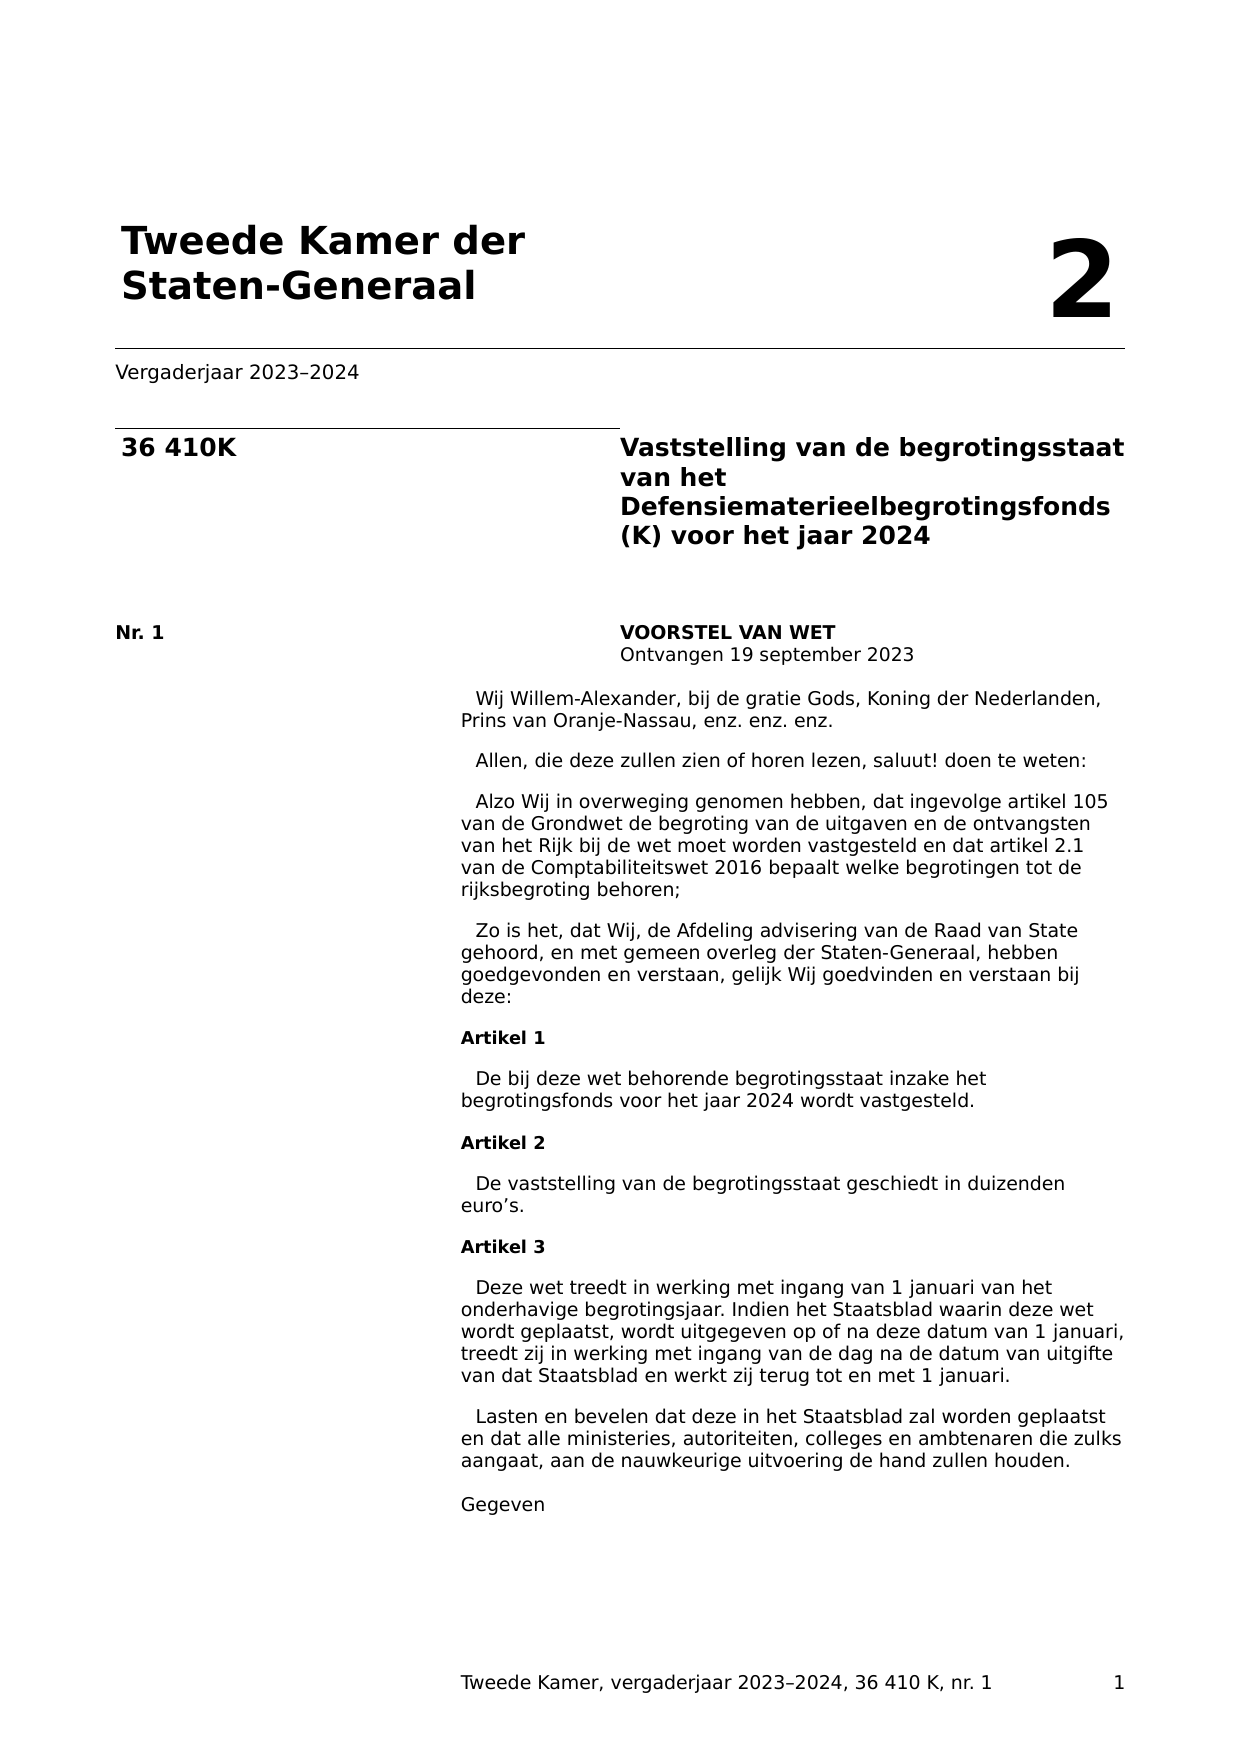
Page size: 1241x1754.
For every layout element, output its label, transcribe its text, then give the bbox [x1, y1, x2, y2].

text Deze wet treedt in werking met ingang van 1 januari van het onderhavige begrotingsjaar. Indien het Staatsblad waarin deze wet wordt geplaatst, wordt uitgegeven op of na deze datum van 1 januari, treedt zij in werking met ingang van de dag na de datum van uitgifte van dat Staatsblad en werkt zij terug tot en met 1 januari. [461, 1277, 1125, 1387]
text De bij deze wet behorende begrotingsstaat inzake het begrotingsfonds voor het jaar 2024 wordt vastgesteld. [461, 1068, 1125, 1112]
title Artikel 2 [461, 1131, 1125, 1154]
text Wij Willem-Alexander, bij de gratie Gods, Koning der Nederlanden, Prins van Oranje-Nassau, enz. enz. enz. [461, 688, 1125, 732]
text De vaststelling van de begrotingsstaat geschiedt in duizenden euro’s. [461, 1172, 1125, 1216]
title Artikel 1 [461, 1026, 1125, 1049]
text Zo is het, dat Wij, de Afdeling advisering van de Raad van State gehoord, en met gemeen overleg der Staten-Generaal, hebben goedgevonden en verstaan, gelijk Wij goedvinden en verstaan bij deze: [461, 920, 1125, 1008]
text Allen, die deze zullen zien of horen lezen, saluut! doen te weten: [461, 750, 1125, 772]
table_header 2 [620, 213, 1125, 348]
table_header Vaststelling van de begrotingsstaat van het Defensiematerieelbegrotingsfonds (K) voor het jaar 2024 [620, 428, 1125, 556]
title Artikel 3 [461, 1235, 1125, 1258]
table_header Tweede Kamer der Staten-Generaal [115, 213, 620, 348]
table_header Nr. 1 [115, 622, 620, 688]
table_cell Vergaderjaar 2023–2024 [115, 349, 1125, 384]
text Alzo Wij in overweging genomen hebben, dat ingevolge artikel 105 van de Grondwet de begroting van de uitgaven en de ontvangsten van het Rijk bij de wet moet worden vastgesteld en dat artikel 2.1 van de Comptabiliteitswet 2016 bepaalt welke begrotingen tot de rijksbegroting behoren; [461, 791, 1125, 901]
table_header Voorstel van wet Ontvangen 19 september 2023 [620, 622, 1125, 688]
table_header 36 410K [115, 429, 620, 556]
text Gegeven [461, 1493, 1125, 1515]
text Lasten en bevelen dat deze in het Staatsblad zal worden geplaatst en dat alle ministeries, autoriteiten, colleges en ambtenaren die zulks aangaat, aan de nauwkeurige uitvoering de hand zullen houden. [461, 1406, 1125, 1471]
